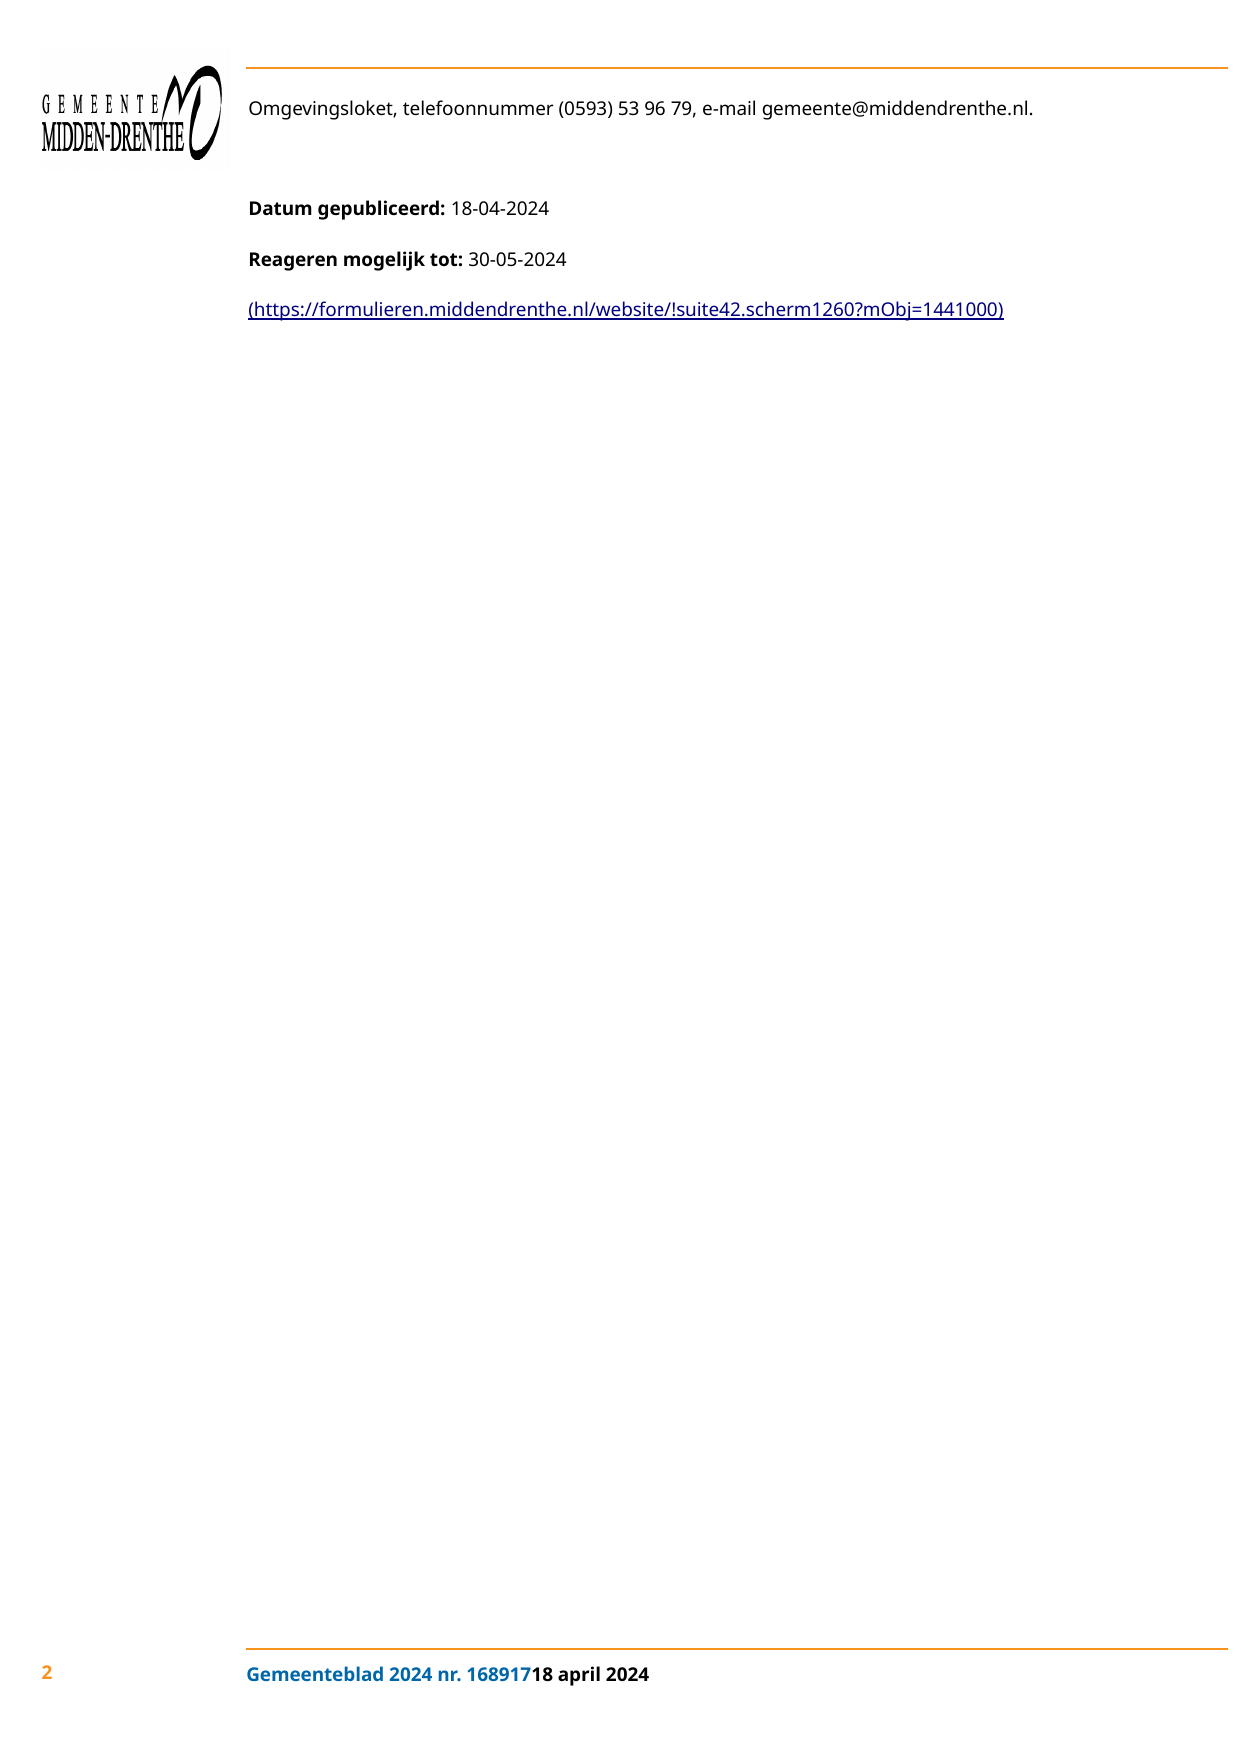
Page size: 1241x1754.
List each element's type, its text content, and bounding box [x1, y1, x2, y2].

text Omgevingsloket, telefoonnummer (0593) 53 96 79, e-mail gemeente@middendrenthe.nl. [248, 95, 1152, 121]
text Reageren mogelijk tot: 30-05-2024 [248, 246, 1152, 272]
picture [41, 47, 231, 172]
text (https://formulieren.middendrenthe.nl/website/!suite42.scherm1260?mObj=1441000) [248, 296, 1152, 322]
text Datum gepubliceerd: 18-04-2024 [248, 196, 1152, 221]
